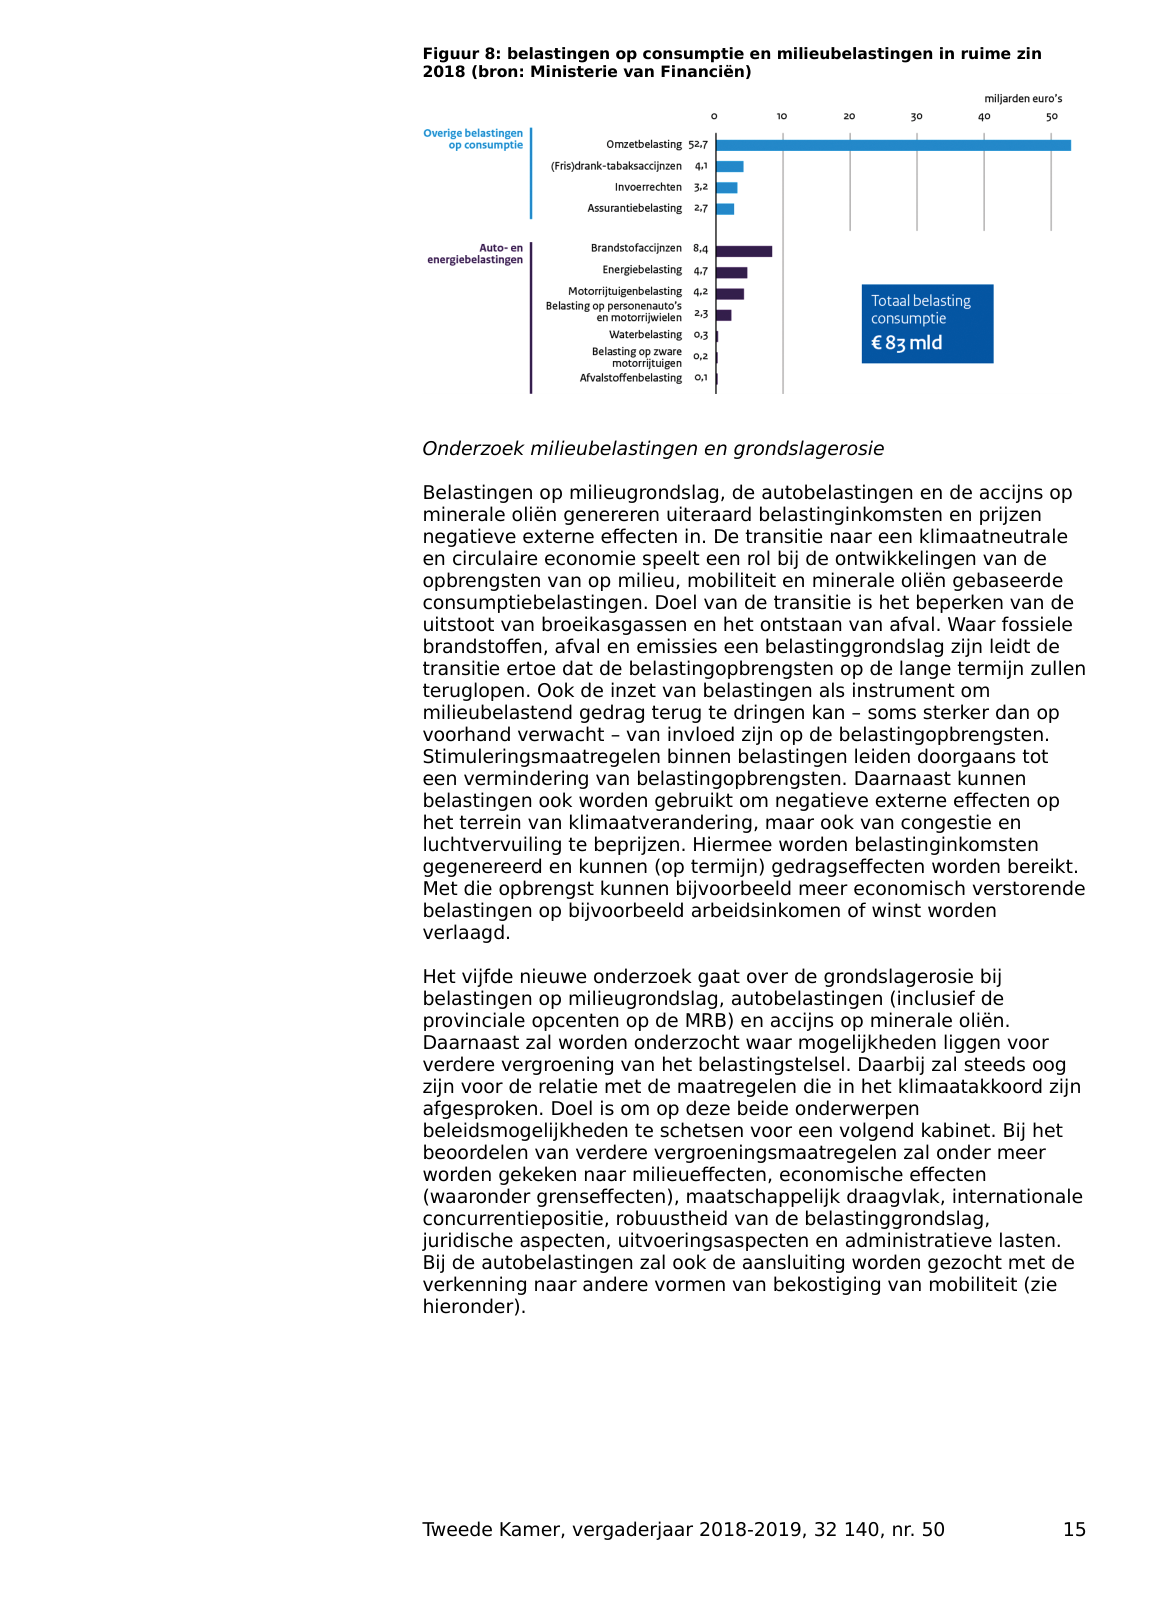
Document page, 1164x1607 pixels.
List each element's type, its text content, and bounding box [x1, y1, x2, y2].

text Belastingen op milieugrondslag, de autobelastingen en de accijns op minerale oliën genereren uiteraard belastinginkomsten en prijzen negatieve externe effecten in. De transitie naar een klimaatneutrale en circulaire economie speelt een rol bij de ontwikkelingen van de opbrengsten van op milieu, mobiliteit en minerale oliën gebaseerde consumptiebelastingen. Doel van de transitie is het beperken van de uitstoot van broeikasgassen en het ontstaan van afval. Waar fossiele brandstoffen, afval en emissies een belastinggrondslag zijn leidt de transitie ertoe dat de belastingopbrengsten op de lange termijn zullen teruglopen. Ook de inzet van belastingen als instrument om milieubelastend gedrag terug te dringen kan – soms sterker dan op voorhand verwacht – van invloed zijn op de belastingopbrengsten. Stimuleringsmaatregelen binnen belastingen leiden doorgaans tot een vermindering van belastingopbrengsten. Daarnaast kunnen belastingen ook worden gebruikt om negatieve externe effecten op het terrein van klimaatverandering, maar ook van congestie en luchtvervuiling te beprijzen. Hiermee worden belastinginkomsten gegenereerd en kunnen (op termijn) gedragseffecten worden bereikt. Met die opbrengst kunnen bijvoorbeeld meer economisch verstorende belastingen op bijvoorbeeld arbeidsinkomen of winst worden verlaagd. [422, 482, 1087, 944]
text Het vijfde nieuwe onderzoek gaat over de grondslagerosie bij belastingen op milieugrondslag, autobelastingen (inclusief de provinciale opcenten op de MRB) en accijns op minerale oliën. Daarnaast zal worden onderzocht waar mogelijkheden liggen voor verdere vergroening van het belastingstelsel. Daarbij zal steeds oog zijn voor de relatie met de maatregelen die in het klimaatakkoord zijn afgesproken. Doel is om op deze beide onderwerpen beleidsmogelijkheden te schetsen voor een volgend kabinet. Bij het beoordelen van verdere vergroeningsmaatregelen zal onder meer worden gekeken naar milieueffecten, economische effecten (waaronder grenseffecten), maatschappelijk draagvlak, internationale concurrentiepositie, robuustheid van de belastinggrondslag, juridische aspecten, uitvoeringsaspecten en administratieve lasten. Bij de autobelastingen zal ook de aansluiting worden gezocht met de verkenning naar andere vormen van bekostiging van mobiliteit (zie hieronder). [422, 966, 1087, 1318]
subtitle Onderzoek milieubelastingen en grondslagerosie [422, 438, 1087, 460]
picture [422, 92, 1072, 394]
text Figuur 8: belastingen op consumptie en milieubelastingen in ruime zin 2018 (bron: Ministerie van Financiën) [422, 45, 1072, 81]
